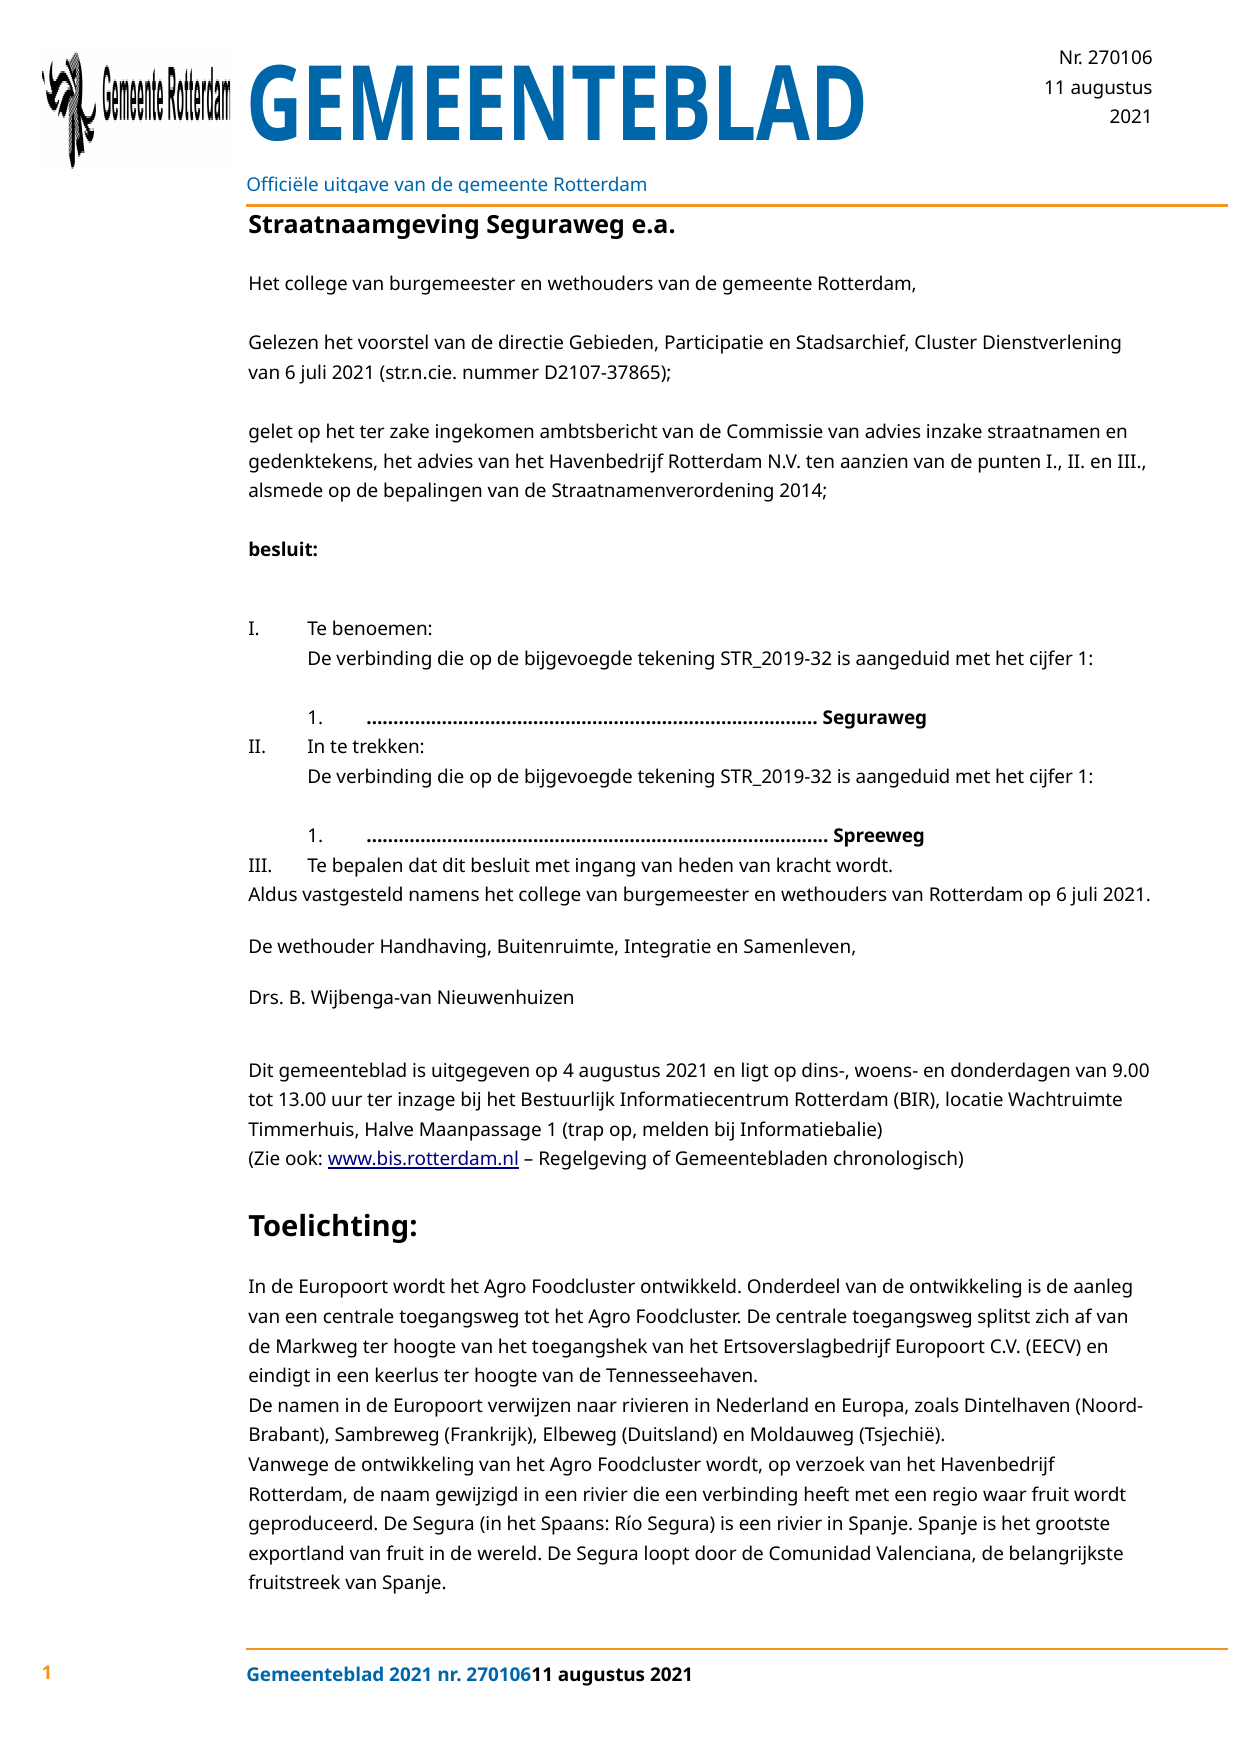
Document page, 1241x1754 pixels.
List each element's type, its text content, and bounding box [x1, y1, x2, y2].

text Vanwege de ontwikkeling van het Agro Foodcluster wordt, op verzoek van het Havenbedrijf Rotterdam, de naam gewijzigd in een rivier die een verbinding heeft met een regio waar fruit wordt geproduceerd. De Segura (in het Spaans: Río Segura) is een rivier in Spanje. Spanje is het grootste exportland van fruit in de wereld. De Segura loopt door de Comunidad Valenciana, de belangrijkste fruitstreek van Spanje. [248, 1451, 1152, 1595]
text gelet op het ter zake ingekomen ambtsbericht van de Commissie van advies inzake straatnamen en gedenktekens, het advies van het Havenbedrijf Rotterdam N.V. ten aanzien van de punten I., II. en III., alsmede op de bepalingen van de Straatnamenverordening 2014; [248, 418, 1152, 503]
text In de Europoort wordt het Agro Foodcluster ontwikkeld. Onderdeel van de ontwikkeling is de aanleg van een centrale toegangsweg tot het Agro Foodcluster. De centrale toegangsweg splitst zich af van de Markweg ter hoogte van het toegangshek van het Ertsoverslagbedrijf Europoort C.V. (EECV) en eindigt in een keerlus ter hoogte van de Tennesseehaven. [248, 1274, 1152, 1388]
text Drs. B. Wijbenga-van Nieuwenhuizen [248, 984, 1152, 1010]
list Te bepalen dat dit besluit met ingang van heden van kracht wordt. [248, 852, 1152, 878]
text De namen in de Europoort verwijzen naar rivieren in Nederland en Europa, zoals Dintelhaven (Noord-Brabant), Sambreweg (Frankrijk), Elbeweg (Duitsland) en Moldauweg (Tsjechië). [248, 1392, 1152, 1447]
text (Zie ook: www.bis.rotterdam.nl – Regelgeving of Gemeentebladen chronologisch) [248, 1146, 1152, 1171]
text Straatnaamgeving Seguraweg e.a. [248, 207, 1152, 241]
text besluit: [248, 537, 1152, 562]
list ………………………………………………………………………… Seguraweg [307, 704, 1152, 730]
text Gelezen het voorstel van de directie Gebieden, Participatie en Stadsarchief, Cluster Dienstverlening van 6 juli 2021 (str.n.cie. nummer D2107-37865); [248, 329, 1152, 385]
text De wethouder Handhaving, Buitenruimte, Integratie en Samenleven, [248, 933, 1152, 959]
picture [41, 47, 231, 172]
text Het college van burgemeester en wethouders van de gemeente Rotterdam, [248, 270, 1152, 296]
text Aldus vastgesteld namens het college van burgemeester en wethouders van Rotterdam op 6 juli 2021. [248, 882, 1152, 907]
list ………………………………………………………………………….. Spreeweg [307, 822, 1152, 848]
list De verbinding die op de bijgevoegde tekening STR_2019-32 is aangeduid met het cijfer 1: [248, 645, 1152, 671]
list De verbinding die op de bijgevoegde tekening STR_2019-32 is aangeduid met het cijfer 1: [248, 763, 1152, 789]
text Dit gemeenteblad is uitgegeven op 4 augustus 2021 en ligt op dins-, woens- en donderdagen van 9.00 tot 13.00 uur ter inzage bij het Bestuurlijk Informatiecentrum Rotterdam (BIR), locatie Wachtruimte Timmerhuis, Halve Maanpassage 1 (trap op, melden bij Informatiebalie) [248, 1057, 1152, 1142]
list Te benoemen: [248, 615, 1152, 641]
list In te trekken: [248, 734, 1152, 759]
text Toelichting: [248, 1205, 1152, 1244]
